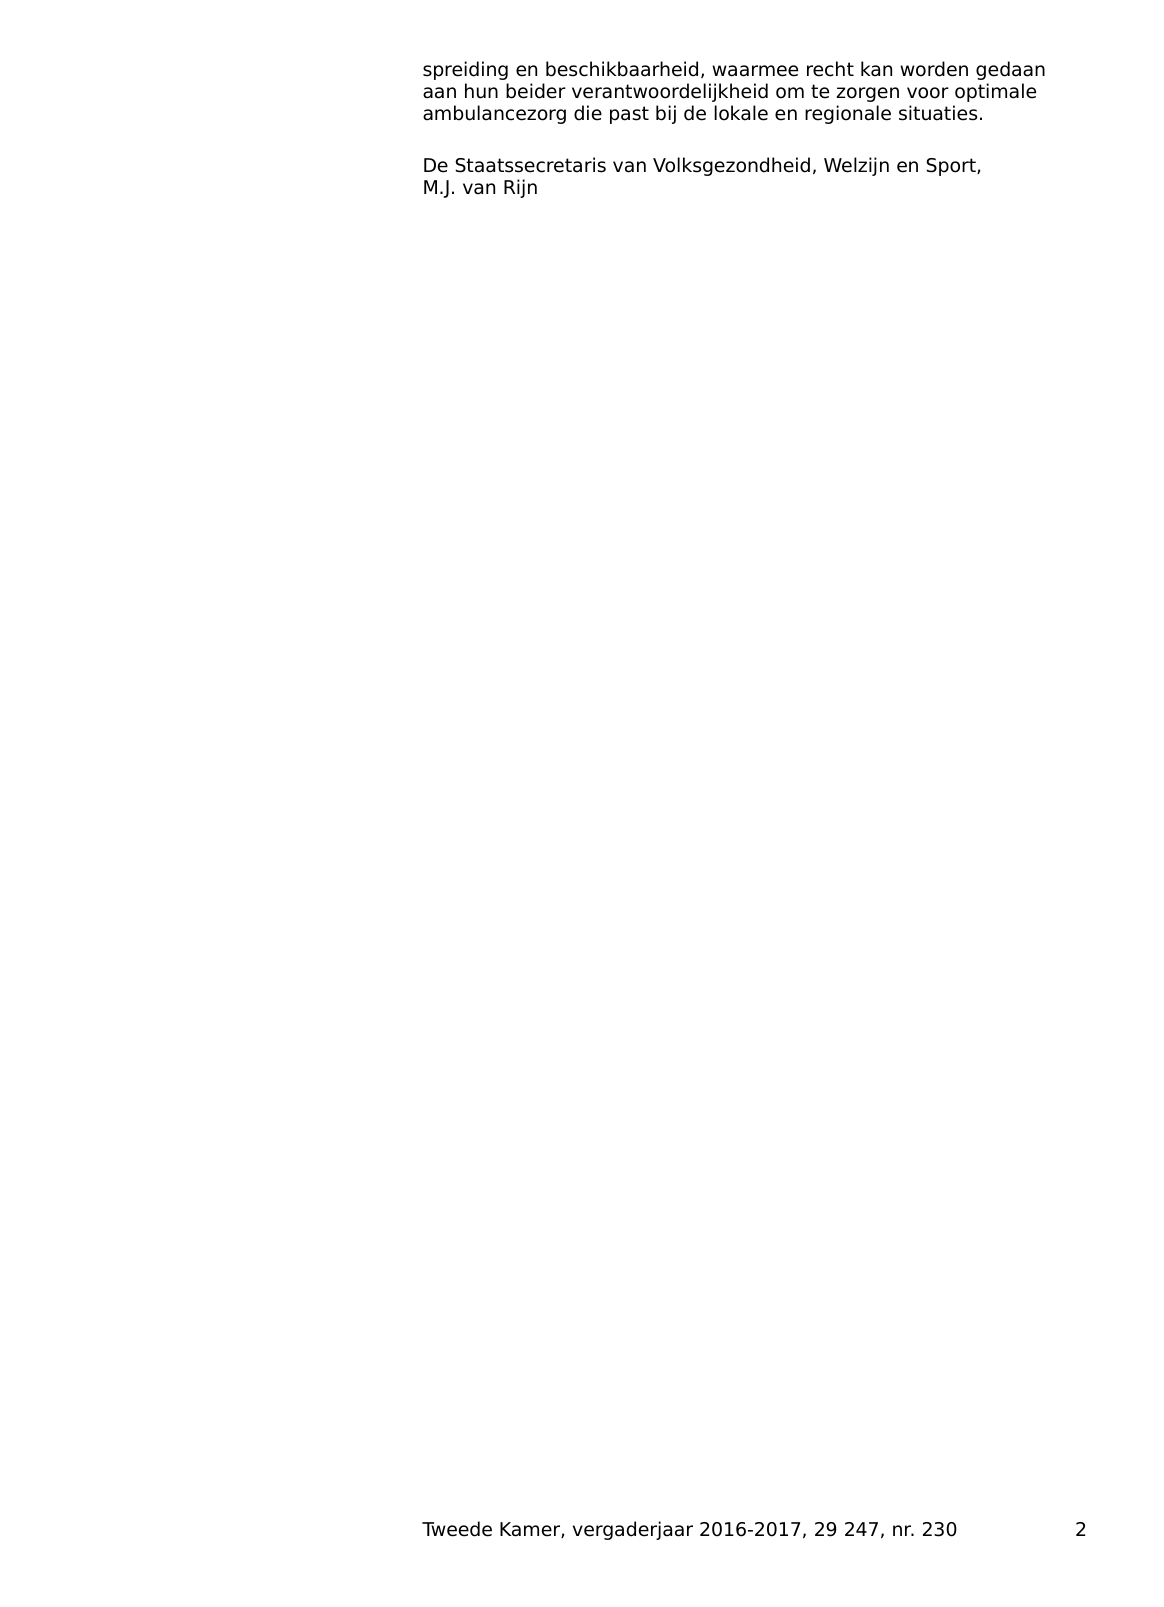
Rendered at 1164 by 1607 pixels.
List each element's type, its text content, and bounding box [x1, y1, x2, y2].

text De Staatssecretaris van Volksgezondheid, Welzijn en Sport, M.J. van Rijn [422, 155, 1087, 199]
text spreiding en beschikbaarheid, waarmee recht kan worden gedaan aan hun beider verantwoordelijkheid om te zorgen voor optimale ambulancezorg die past bij de lokale en regionale situaties. [422, 59, 1087, 125]
